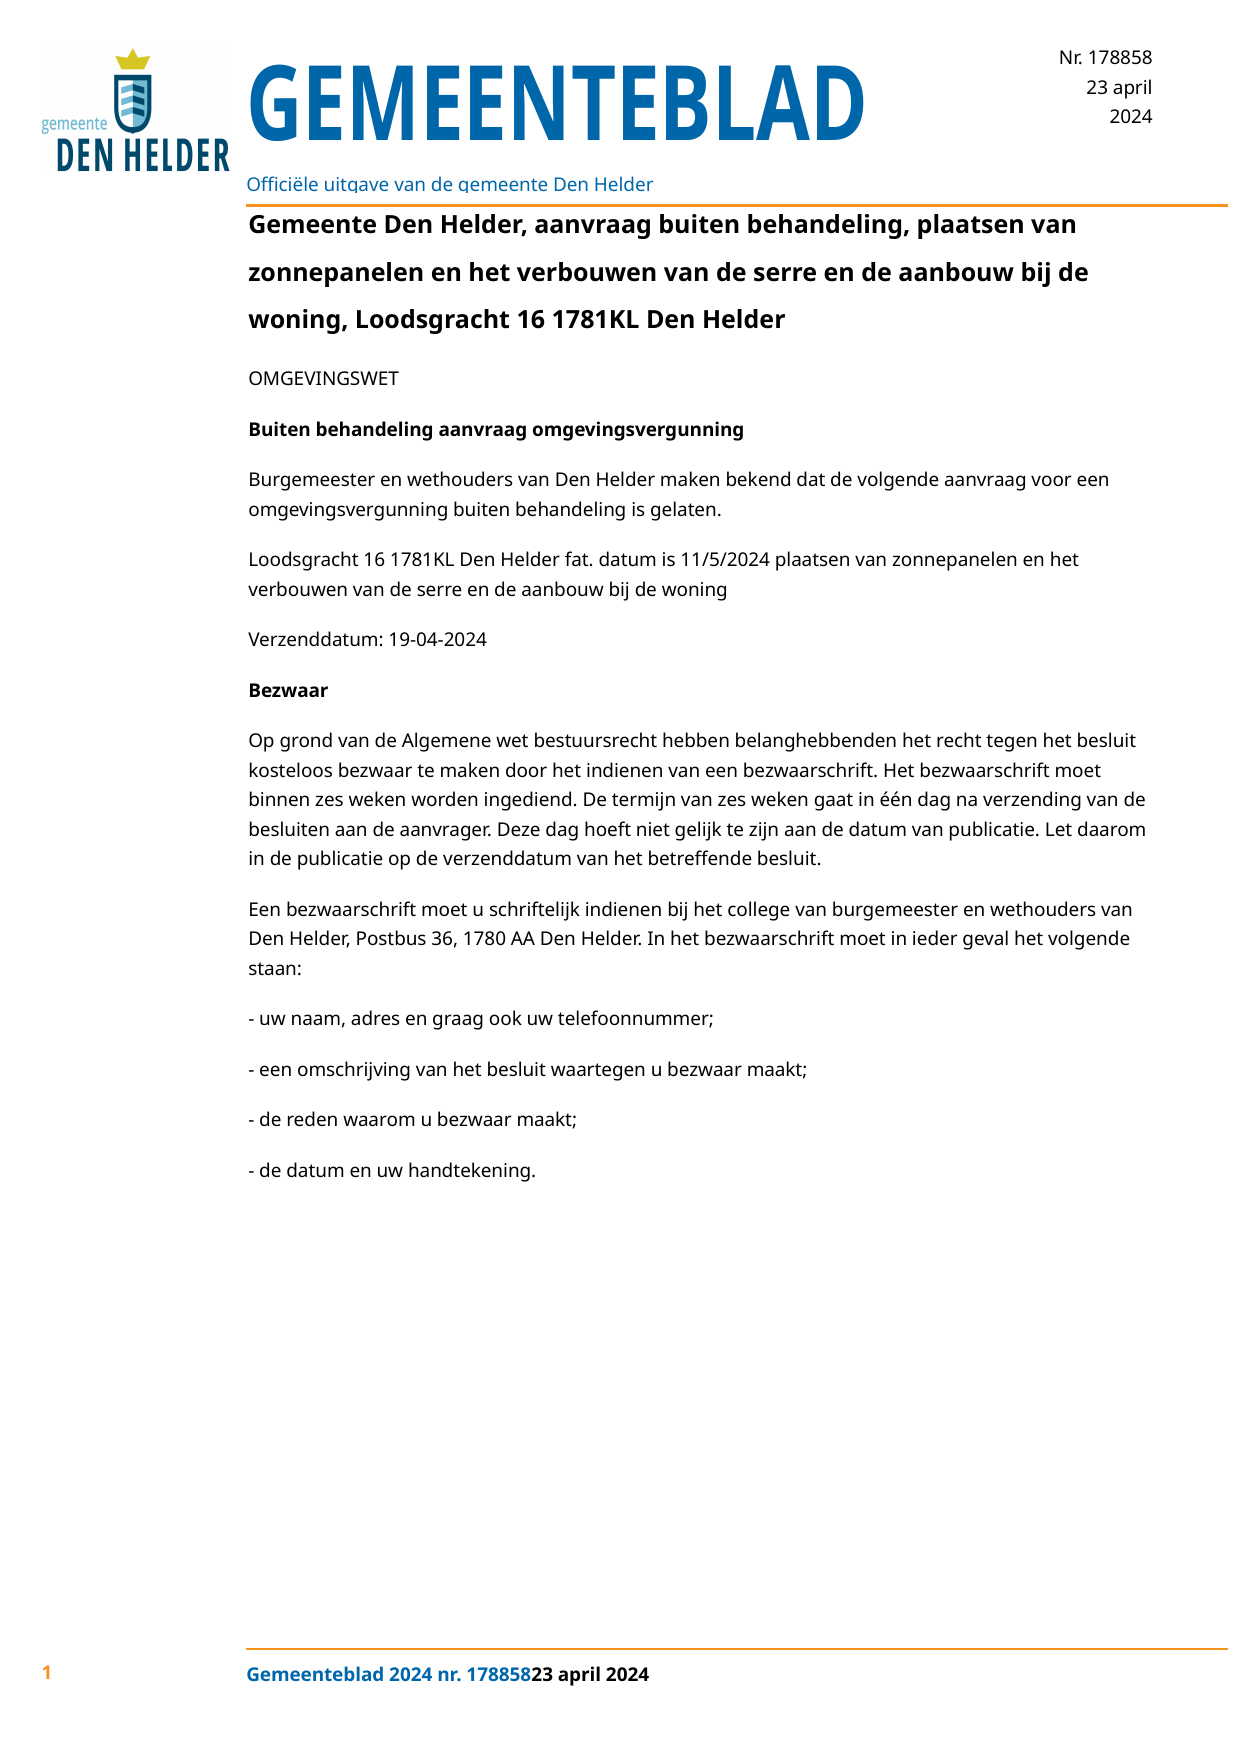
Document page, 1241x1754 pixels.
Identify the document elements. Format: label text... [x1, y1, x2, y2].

text Burgemeester en wethouders van Den Helder maken bekend dat de volgende aanvraag voor een omgevingsvergunning buiten behandeling is gelaten. [248, 466, 1152, 522]
text Op grond van de Algemene wet bestuursrecht hebben belanghebbenden het recht tegen het besluit kosteloos bezwaar te maken door het indienen van een bezwaarschrift. Het bezwaarschrift moet binnen zes weken worden ingediend. De termijn van zes weken gaat in één dag na verzending van de besluiten aan de aanvrager. Deze dag hoeft niet gelijk te zijn aan de datum van publicatie. Let daarom in de publicatie op de verzenddatum van het betreffende besluit. [248, 727, 1152, 871]
picture [41, 47, 231, 172]
text - de datum en uw handtekening. [248, 1157, 1152, 1182]
text - de reden waarom u bezwaar maakt; [248, 1106, 1152, 1132]
text Een bezwaarschrift moet u schriftelijk indienen bij het college van burgemeester en wethouders van Den Helder, Postbus 36, 1780 AA Den Helder. In het bezwaarschrift moet in ieder geval het volgende staan: [248, 896, 1152, 981]
picture [220, 160, 224, 172]
text Buiten behandeling aanvraag omgevingsvergunning [248, 416, 1152, 442]
text Loodsgracht 16 1781KL Den Helder fat. datum is 11/5/2024 plaatsen van zonnepanelen en het verbouwen van de serre en de aanbouw bij de woning [248, 546, 1152, 602]
text Verzenddatum: 19-04-2024 [248, 626, 1152, 652]
text - uw naam, adres en graag ook uw telefoonnummer; [248, 1006, 1152, 1031]
picture [130, 157, 135, 172]
picture [63, 144, 68, 165]
picture [182, 144, 187, 165]
text - een omschrijving van het besluit waartegen u bezwaar maakt; [248, 1056, 1152, 1082]
text Bezwaar [248, 677, 1152, 702]
picture [100, 154, 106, 172]
text OMGEVINGSWET [248, 366, 1152, 391]
text Gemeente Den Helder, aanvraag buiten behandeling, plaatsen van zonnepanelen en het verbouwen van de serre en de aanbouw bij de woning, Loodsgracht 16 1781KL Den Helder [248, 207, 1152, 336]
